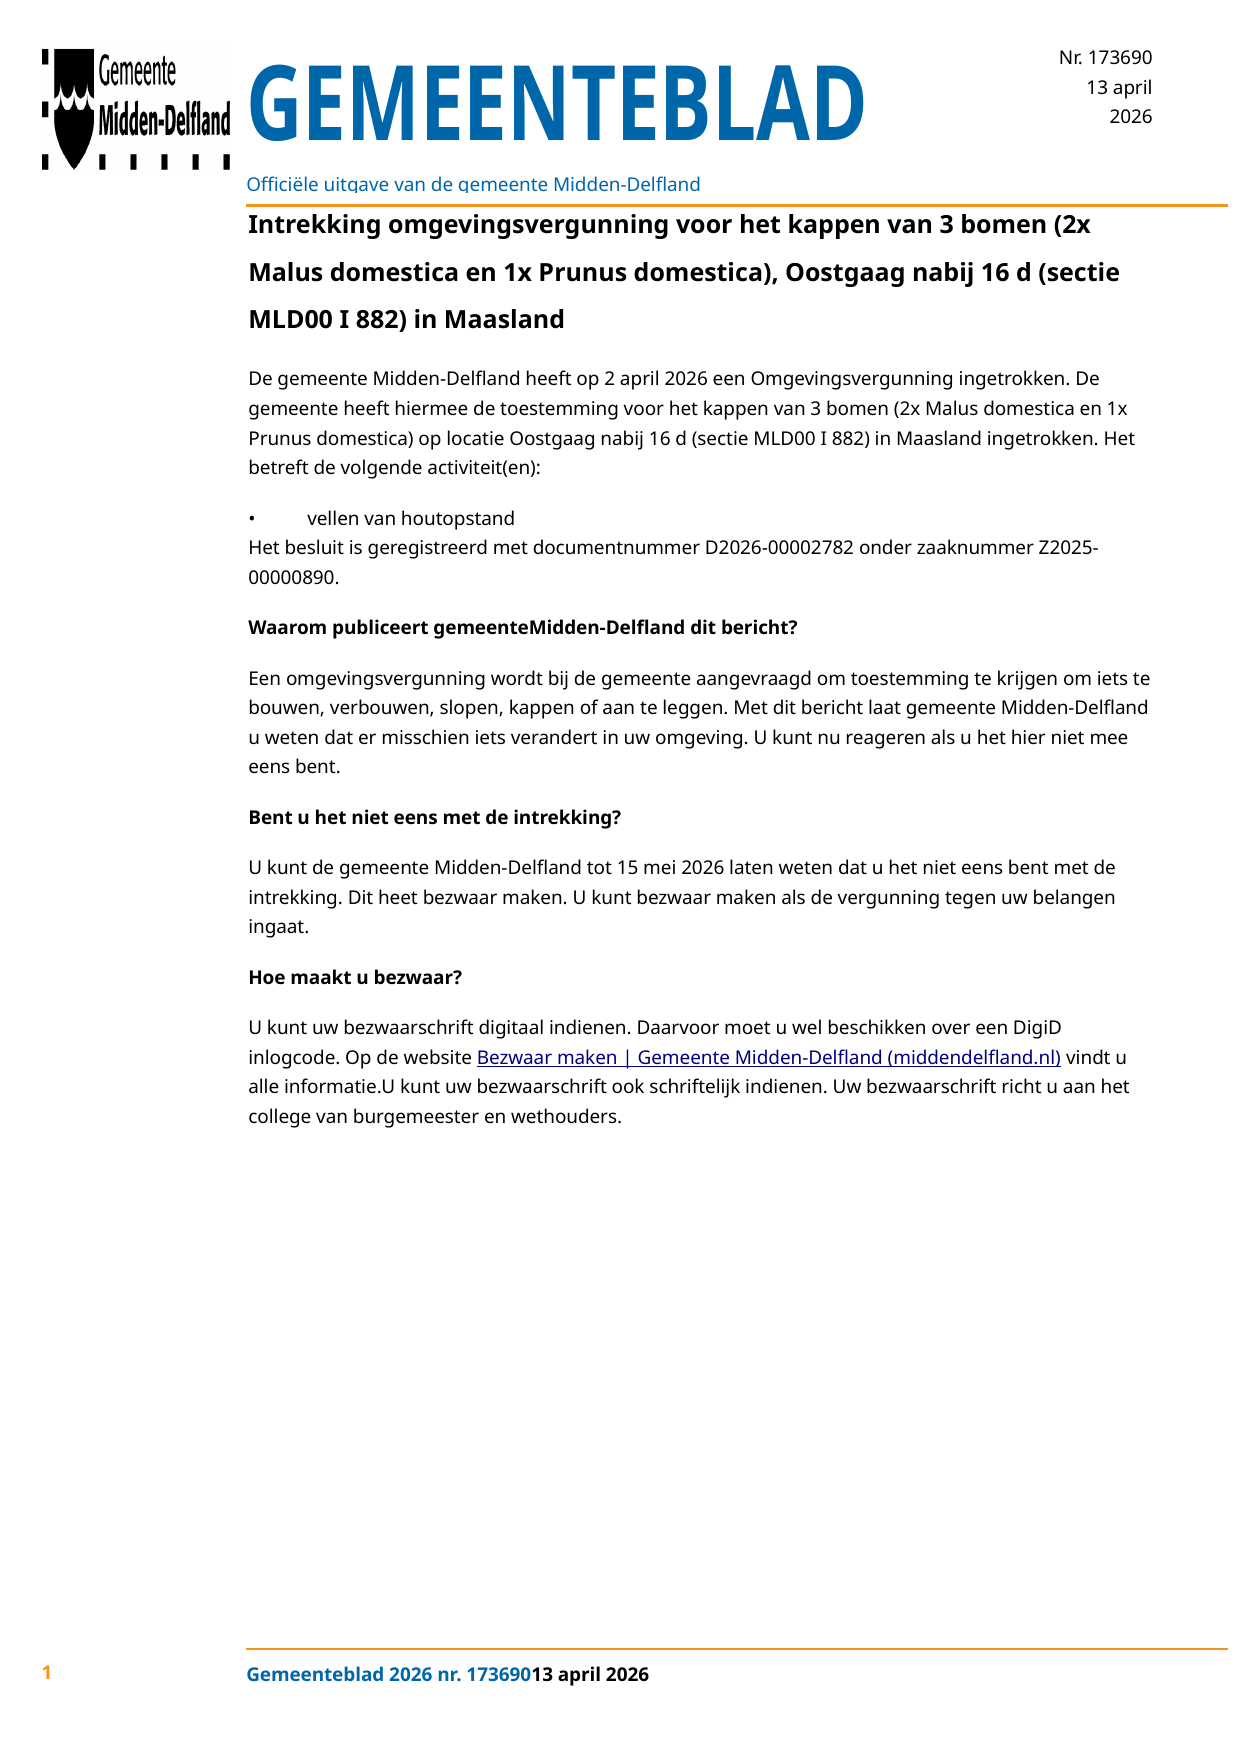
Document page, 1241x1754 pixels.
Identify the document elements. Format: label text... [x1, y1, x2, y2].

text Hoe maakt u bezwaar? [248, 964, 1152, 989]
text U kunt de gemeente Midden-Delfland tot 15 mei 2026 laten weten dat u het niet eens bent met de intrekking. Dit heet bezwaar maken. U kunt bezwaar maken als de vergunning tegen uw belangen ingaat. [248, 854, 1152, 939]
list vellen van houtopstand [248, 505, 1152, 530]
text Het besluit is geregistreerd met documentnummer D2026-00002782 onder zaaknummer Z2025-00000890. [248, 534, 1152, 589]
picture [41, 47, 231, 172]
text Waarom publiceert gemeenteMidden-Delfland dit bericht? [248, 614, 1152, 640]
text Intrekking omgevingsvergunning voor het kappen van 3 bomen (2x Malus domestica en 1x Prunus domestica), Oostgaag nabij 16 d (sectie MLD00 I 882) in Maasland [248, 207, 1152, 336]
text Een omgevingsvergunning wordt bij de gemeente aangevraagd om toestemming te krijgen om iets te bouwen, verbouwen, slopen, kappen of aan te leggen. Met dit bericht laat gemeente Midden-Delfland u weten dat er misschien iets verandert in uw omgeving. U kunt nu reageren als u het hier niet mee eens bent. [248, 665, 1152, 779]
text Bent u het niet eens met de intrekking? [248, 804, 1152, 829]
text De gemeente Midden-Delfland heeft op 2 april 2026 een Omgevingsvergunning ingetrokken. De gemeente heeft hiermee de toestemming voor het kappen van 3 bomen (2x Malus domestica en 1x Prunus domestica) op locatie Oostgaag nabij 16 d (sectie MLD00 I 882) in Maasland ingetrokken. Het betreft de volgende activiteit(en): [248, 366, 1152, 480]
text U kunt uw bezwaarschrift digitaal indienen. Daarvoor moet u wel beschikken over een DigiD inlogcode. Op de website Bezwaar maken | Gemeente Midden-Delfland (middendelfland.nl) vindt u alle informatie.U kunt uw bezwaarschrift ook schriftelijk indienen. Uw bezwaarschrift richt u aan het college van burgemeester en wethouders. [248, 1014, 1152, 1129]
